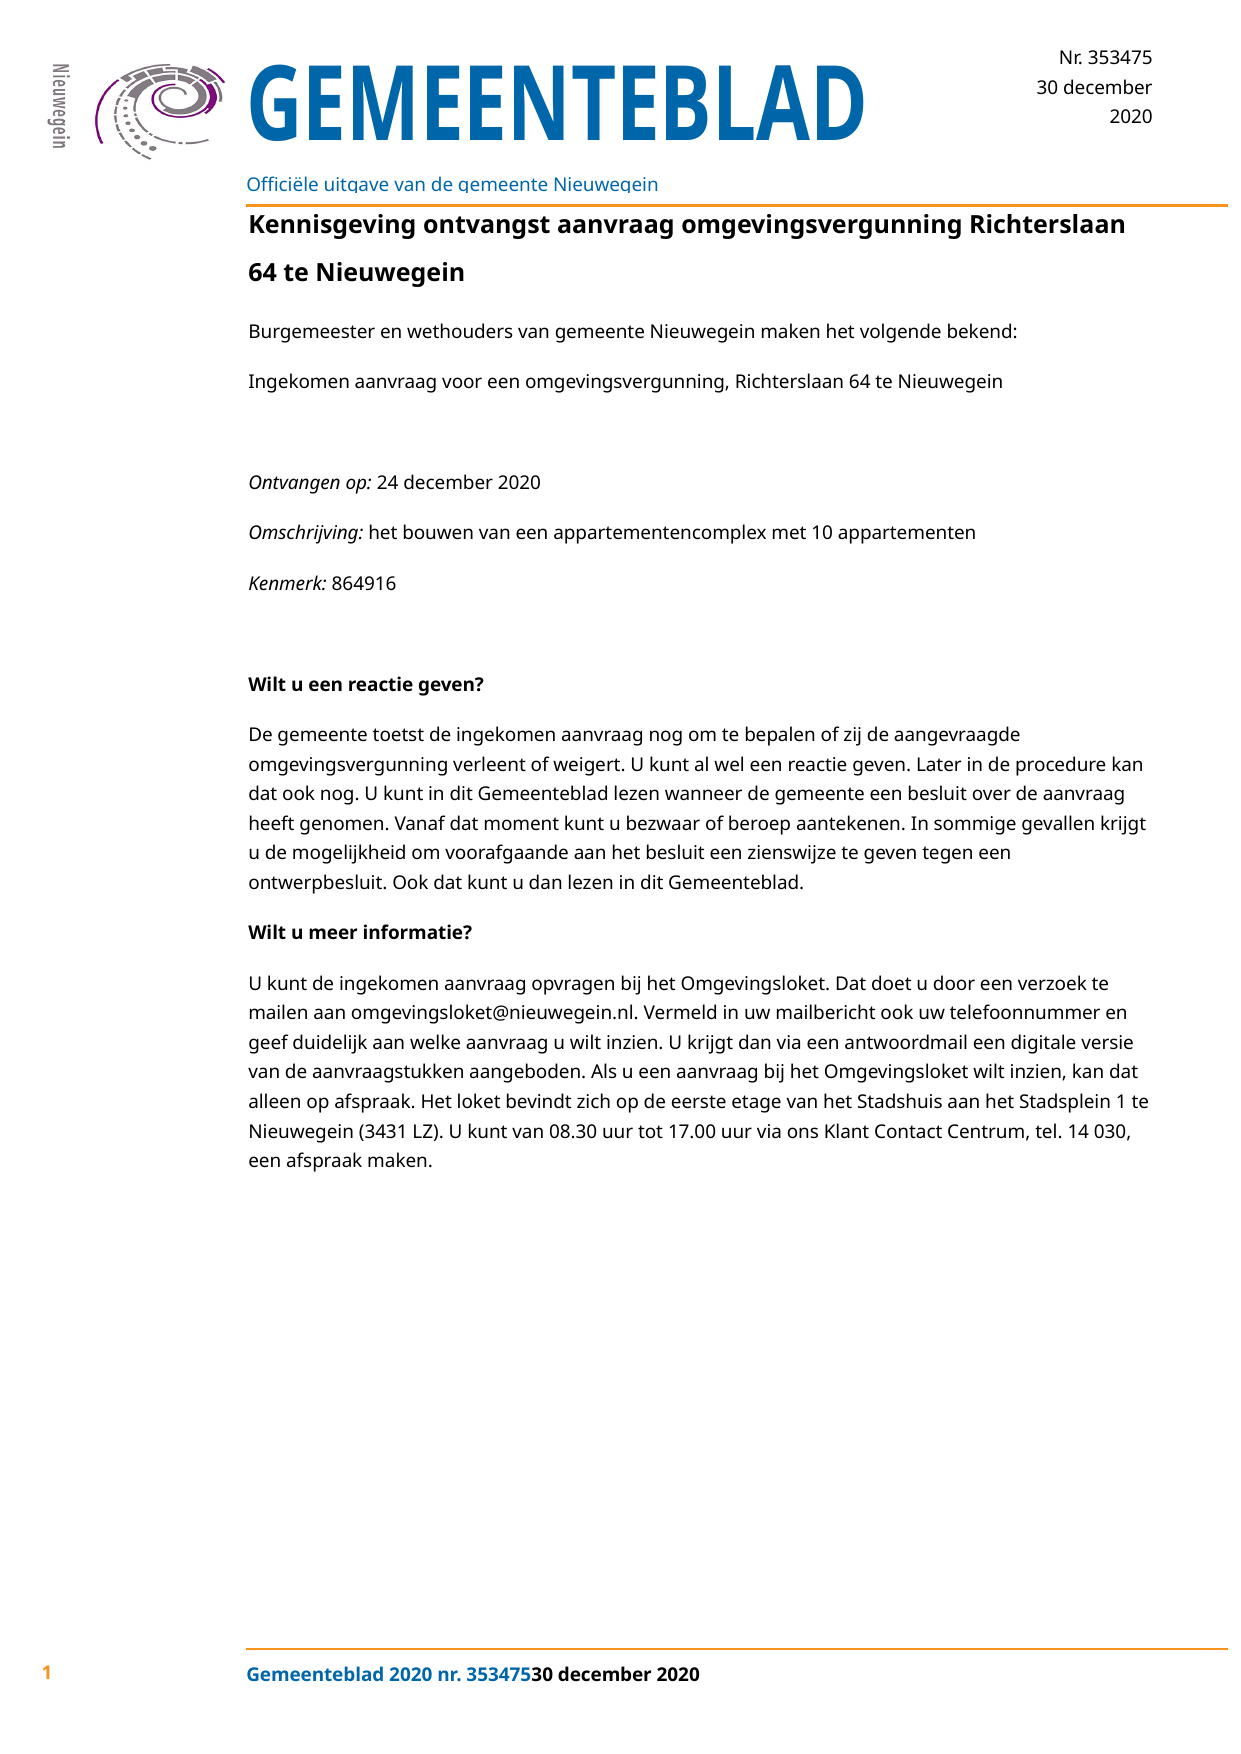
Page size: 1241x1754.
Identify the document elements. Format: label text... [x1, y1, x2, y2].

text Wilt u meer informatie? [248, 919, 1152, 945]
text De gemeente toetst de ingekomen aanvraag nog om te bepalen of zij de aangevraagde omgevingsvergunning verleent of weigert. U kunt al wel een reactie geven. Later in de procedure kan dat ook nog. U kunt in dit Gemeenteblad lezen wanneer de gemeente een besluit over de aanvraag heeft genomen. Vanaf dat moment kunt u bezwaar of beroep aantekenen. In sommige gevallen krijgt u de mogelijkheid om voorafgaande aan het besluit een zienswijze te geven tegen een ontwerpbesluit. Ook dat kunt u dan lezen in dit Gemeenteblad. [248, 721, 1152, 895]
text Burgemeester en wethouders van gemeente Nieuwegein maken het volgende bekend: [248, 318, 1152, 344]
text Wilt u een reactie geven? [248, 671, 1152, 697]
text Ingekomen aanvraag voor een omgevingsvergunning, Richterslaan 64 te Nieuwegein [248, 368, 1152, 394]
text Kenmerk: 864916 [248, 570, 1152, 596]
text Omschrijving: het bouwen van een appartementencomplex met 10 appartementen [248, 519, 1152, 545]
text Ontvangen op: 24 december 2020 [248, 469, 1152, 495]
picture [41, 47, 231, 172]
text U kunt de ingekomen aanvraag opvragen bij het Omgevingsloket. Dat doet u door een verzoek te mailen aan omgevingsloket@nieuwegein.nl. Vermeld in uw mailbericht ook uw telefoonnummer en geef duidelijk aan welke aanvraag u wilt inzien. U krijgt dan via een antwoordmail een digitale versie van de aanvraagstukken aangeboden. Als u een aanvraag bij het Omgevingsloket wilt inzien, kan dat alleen op afspraak. Het loket bevindt zich op de eerste etage van het Stadshuis aan het Stadsplein 1 te Nieuwegein (3431 LZ). U kunt van 08.30 uur tot 17.00 uur via ons Klant Contact Centrum, tel. 14 030, een afspraak maken. [248, 970, 1152, 1173]
text Kennisgeving ontvangst aanvraag omgevingsvergunning Richterslaan 64 te Nieuwegein [248, 207, 1152, 288]
